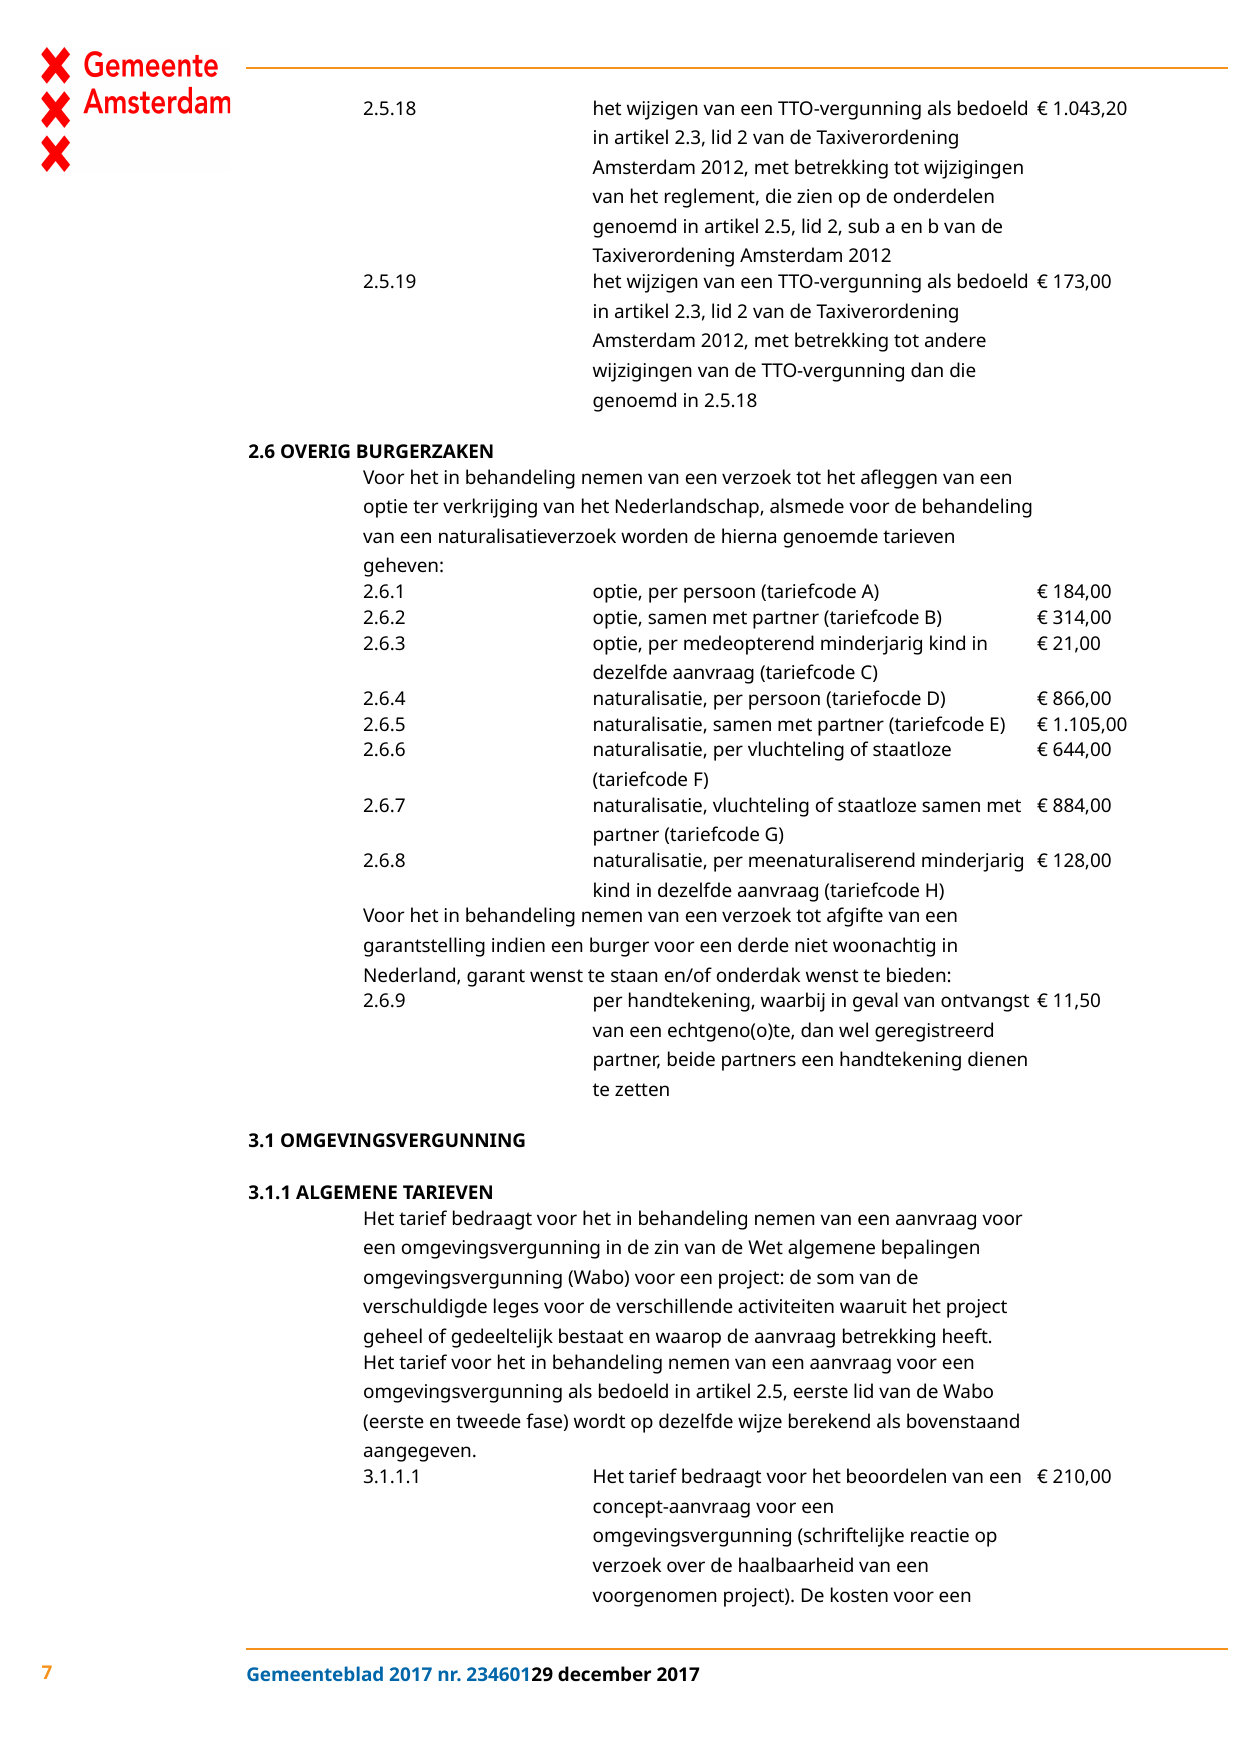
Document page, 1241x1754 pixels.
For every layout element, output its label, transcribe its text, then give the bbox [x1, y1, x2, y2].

table_cell [248, 847, 363, 903]
table_cell € 173,00 [1037, 269, 1152, 412]
table_cell [248, 95, 363, 268]
table_cell naturalisatie, per meenaturaliserend minderjarig kind in dezelfde aanvraag (tariefcode H) [593, 847, 1037, 903]
table_cell [1037, 413, 1152, 438]
table_cell 3.1.1 ALGEMENE TARIEVEN [248, 1179, 1037, 1205]
table_cell [248, 737, 363, 792]
table_cell [1037, 1205, 1152, 1349]
table_cell € 11,50 [1037, 988, 1152, 1102]
table_cell [248, 988, 363, 1102]
table_cell 3.1 OMGEVINGSVERGUNNING [248, 1128, 1037, 1153]
table_cell [248, 464, 363, 578]
table_cell [248, 269, 363, 412]
table_cell [1037, 1179, 1152, 1205]
table_cell € 21,00 [1037, 630, 1152, 685]
table_cell 2.6 OVERIG BURGERZAKEN [248, 438, 1037, 464]
table_cell [1037, 1349, 1152, 1463]
table_cell optie, per medeopterend minderjarig kind in dezelfde aanvraag (tariefcode C) [593, 630, 1037, 685]
table_cell 2.6.9 [363, 988, 592, 1102]
table_cell € 184,00 [1037, 579, 1152, 604]
table_cell € 866,00 [1037, 685, 1152, 711]
table_cell € 1.043,20 [1037, 95, 1152, 268]
table_cell [363, 1102, 592, 1128]
table_cell 2.6.7 [363, 792, 592, 847]
table_cell 3.1.1.1 [363, 1464, 592, 1607]
table_cell naturalisatie, vluchteling of staatloze samen met partner (tariefcode G) [593, 792, 1037, 847]
table_cell 2.5.19 [363, 269, 592, 412]
table_cell het wijzigen van een TTO-vergunning als bedoeld in artikel 2.3, lid 2 van de Taxiverordening Amsterdam 2012, met betrekking tot wijzigingen van het reglement, die zien op de onderdelen genoemd in artikel 2.5, lid 2, sub a en b van de Taxiverordening Amsterdam 2012 [593, 95, 1037, 268]
table_cell [593, 413, 1037, 438]
table_cell naturalisatie, per persoon (tariefocde D) [593, 685, 1037, 711]
table_cell [1037, 903, 1152, 987]
table_cell € 128,00 [1037, 847, 1152, 903]
table_cell [248, 630, 363, 685]
table_cell [1037, 1102, 1152, 1128]
table_cell [248, 1205, 363, 1349]
table_cell 2.6.2 [363, 604, 592, 630]
table_cell het wijzigen van een TTO-vergunning als bedoeld in artikel 2.3, lid 2 van de Taxiverordening Amsterdam 2012, met betrekking tot andere wijzigingen van de TTO-vergunning dan die genoemd in 2.5.18 [593, 269, 1037, 412]
table_cell [363, 413, 592, 438]
table_cell [867, 1154, 1037, 1179]
table_cell 2.6.1 [363, 579, 592, 604]
table_cell optie, samen met partner (tariefcode B) [593, 604, 1037, 630]
table_cell [248, 1464, 363, 1607]
table_cell Het tarief bedraagt voor het beoordelen van een concept-aanvraag voor een omgevingsvergunning (schriftelijke reactie op verzoek over de haalbaarheid van een voorgenomen project). De kosten voor een [593, 1464, 1037, 1607]
table_cell [248, 685, 363, 711]
table_cell [1037, 464, 1152, 578]
table_cell [248, 1349, 363, 1463]
table_cell 2.6.6 [363, 737, 592, 792]
table_cell [1037, 438, 1152, 464]
table_cell optie, per persoon (tariefcode A) [593, 579, 1037, 604]
table_cell per handtekening, waarbij in geval van ontvangst van een echtgeno(o)te, dan wel geregistreerd partner, beide partners een handtekening dienen te zetten [593, 988, 1037, 1102]
table_cell [593, 1102, 1037, 1128]
table_cell 2.6.3 [363, 630, 592, 685]
table_cell 2.6.4 [363, 685, 592, 711]
table_cell [1037, 1128, 1152, 1153]
table_cell [248, 792, 363, 847]
table_cell Het tarief voor het in behandeling nemen van een aanvraag voor een omgevingsvergunning als bedoeld in artikel 2.5, eerste lid van de Wabo (eerste en tweede fase) wordt op dezelfde wijze berekend als bovenstaand aangegeven. [363, 1349, 1037, 1463]
table_cell [1037, 1154, 1152, 1179]
table_cell 2.5.18 [363, 95, 592, 268]
table_cell € 210,00 [1037, 1464, 1152, 1607]
table_cell naturalisatie, samen met partner (tariefcode E) [593, 711, 1037, 737]
table_cell [248, 903, 363, 987]
table_cell [248, 413, 363, 438]
table_cell [248, 1102, 363, 1128]
table_cell [248, 604, 363, 630]
table_cell 2.6.8 [363, 847, 592, 903]
picture [41, 47, 231, 172]
table_cell [248, 579, 363, 604]
table_cell [248, 1154, 363, 1179]
table_cell 2.6.5 [363, 711, 592, 737]
table_cell naturalisatie, per vluchteling of staatloze (tariefcode F) [593, 737, 1037, 792]
table_cell Voor het in behandeling nemen van een verzoek tot het afleggen van een optie ter verkrijging van het Nederlandschap, alsmede voor de behandeling van een naturalisatieverzoek worden de hierna genoemde tarieven geheven: [363, 464, 1037, 578]
table_cell [248, 711, 363, 737]
table_cell Het tarief bedraagt voor het in behandeling nemen van een aanvraag voor een omgevingsvergunning in de zin van de Wet algemene bepalingen omgevingsvergunning (Wabo) voor een project: de som van de verschuldigde leges voor de verschillende activiteiten waaruit het project geheel of gedeeltelijk bestaat en waarop de aanvraag betrekking heeft. [363, 1205, 1037, 1349]
table_cell Voor het in behandeling nemen van een verzoek tot afgifte van een garantstelling indien een burger voor een derde niet woonachtig in Nederland, garant wenst te staan en/of onderdak wenst te bieden: [363, 903, 1037, 987]
table_cell € 884,00 [1037, 792, 1152, 847]
table_cell € 314,00 [1037, 604, 1152, 630]
table_cell € 644,00 [1037, 737, 1152, 792]
table_cell € 1.105,00 [1037, 711, 1152, 737]
table_cell [363, 1154, 867, 1179]
